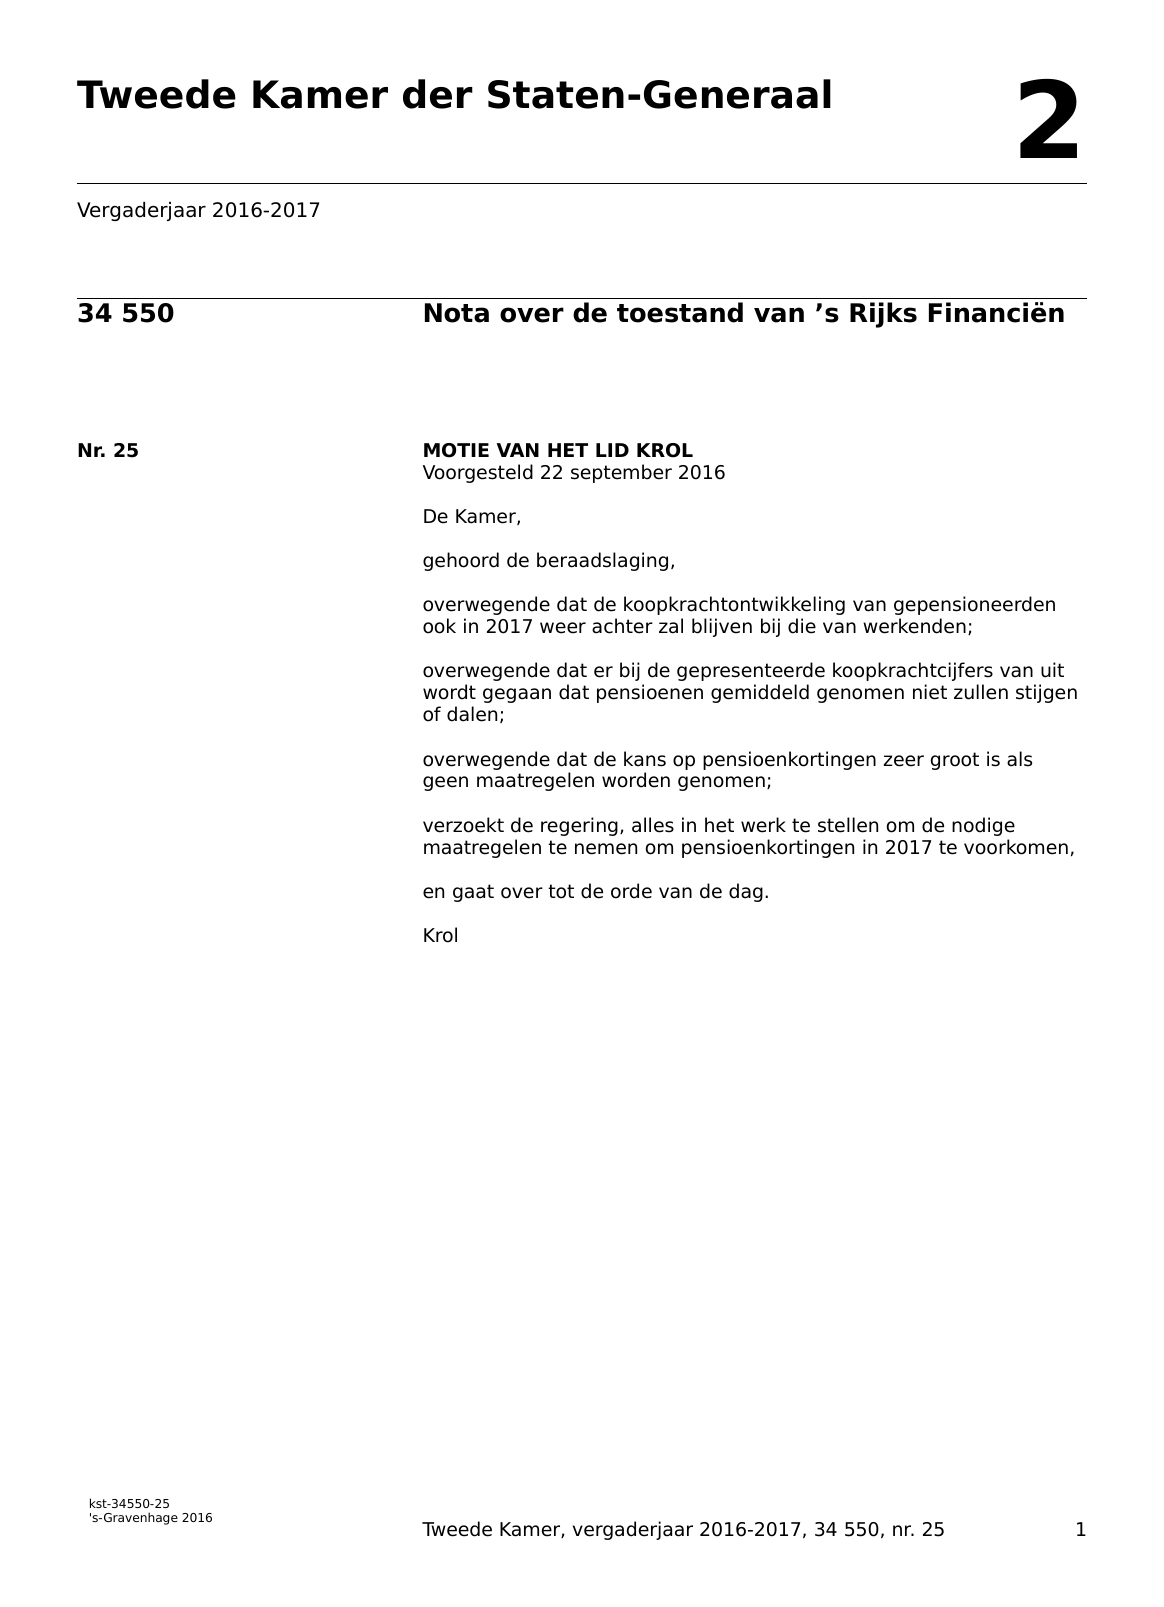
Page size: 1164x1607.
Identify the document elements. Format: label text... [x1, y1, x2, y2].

text overwegende dat er bij de gepresenteerde koopkrachtcijfers van uit wordt gegaan dat pensioenen gemiddeld genomen niet zullen stijgen of dalen; [422, 660, 1087, 726]
text overwegende dat de koopkrachtontwikkeling van gepensioneerden ook in 2017 weer achter zal blijven bij die van werkenden; [422, 594, 1087, 638]
text 's-Gravenhage 2016 [88, 1511, 323, 1525]
text overwegende dat de kans op pensioenkortingen zeer groot is als geen maatregelen worden genomen; [422, 748, 1087, 792]
text gehoord de beraadslaging, [422, 550, 1087, 572]
subtitle 34 550 Nota over de toestand van ’s Rijks Financiën [77, 299, 1087, 329]
text verzoekt de regering, alles in het werk te stellen om de nodige maatregelen te nemen om pensioenkortingen in 2017 te voorkomen, [422, 814, 1087, 858]
table_cell Vergaderjaar 2016-2017 [77, 184, 1087, 298]
table_header 2 [886, 59, 1087, 183]
subtitle Nr. 25 MOTIE VAN HET LID KROL [77, 440, 1087, 462]
text De Kamer, [422, 506, 1087, 528]
text kst-34550-25 [88, 1497, 323, 1511]
text Voorgesteld 22 september 2016 [422, 462, 1087, 484]
text en gaat over tot de orde van de dag. [422, 881, 1087, 903]
table_header Tweede Kamer der Staten-Generaal [77, 59, 886, 183]
text Krol [422, 925, 1087, 947]
